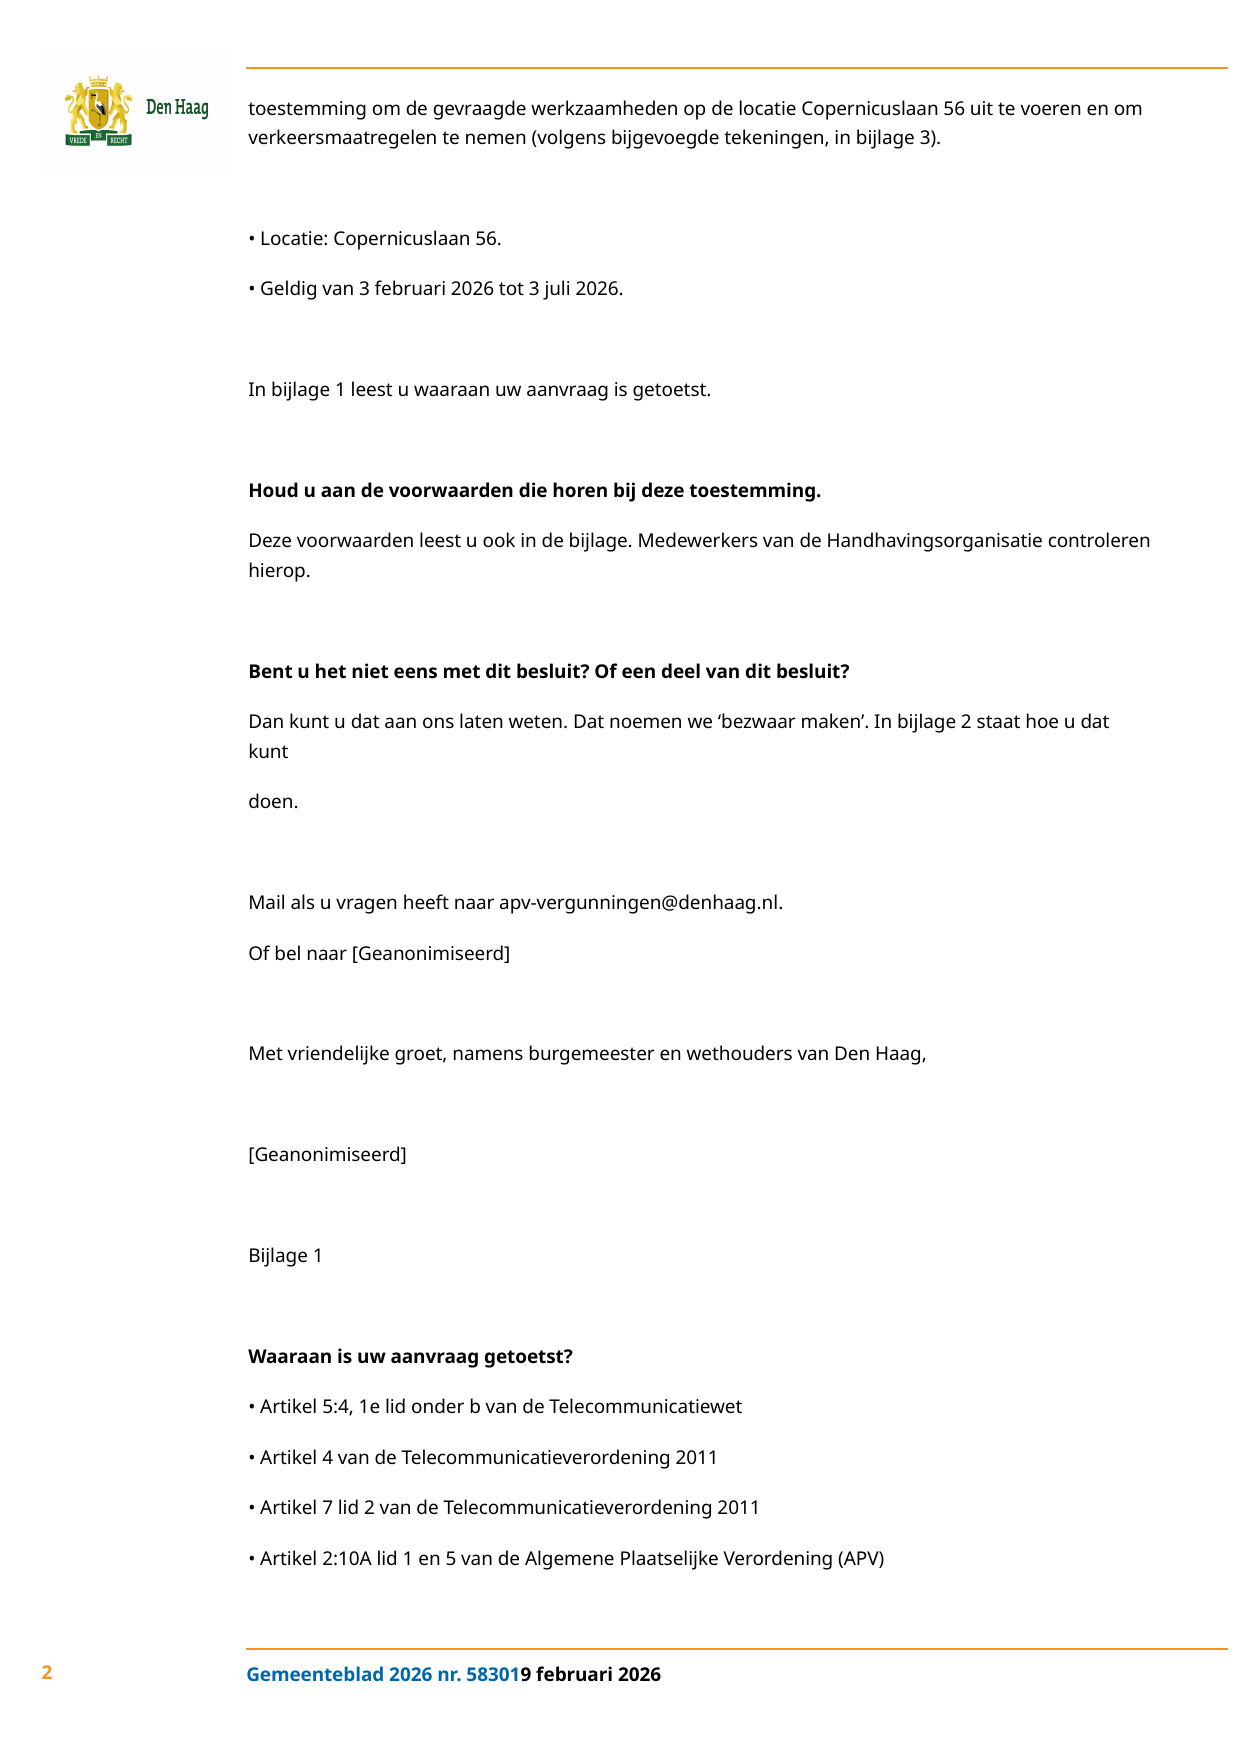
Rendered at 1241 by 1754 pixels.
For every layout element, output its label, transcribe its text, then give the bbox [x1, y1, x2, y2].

text • Locatie: Copernicuslaan 56. [248, 225, 1152, 251]
text Bijlage 1 [248, 1242, 1152, 1268]
text In bijlage 1 leest u waaraan uw aanvraag is getoetst. [248, 376, 1152, 402]
text Of bel naar [Geanonimiseerd] [248, 940, 1152, 966]
text doen. [248, 788, 1152, 814]
text Met vriendelijke groet, namens burgemeester en wethouders van Den Haag, [248, 1041, 1152, 1066]
text • Artikel 5:4, 1e lid onder b van de Telecommunicatiewet [248, 1393, 1152, 1419]
text Dan kunt u dat aan ons laten weten. Dat noemen we ‘bezwaar maken’. In bijlage 2 staat hoe u dat kunt [248, 708, 1152, 764]
text Bent u het niet eens met dit besluit? Of een deel van dit besluit? [248, 658, 1152, 684]
text • Artikel 2:10A lid 1 en 5 van de Algemene Plaatselijke Verordening (APV) [248, 1545, 1152, 1571]
text [Geanonimiseerd] [248, 1141, 1152, 1167]
text Mail als u vragen heeft naar apv-vergunningen@denhaag.nl. [248, 889, 1152, 915]
text toestemming om de gevraagde werkzaamheden op de locatie Copernicuslaan 56 uit te voeren en om verkeersmaatregelen te nemen (volgens bijgevoegde tekeningen, in bijlage 3). [248, 95, 1152, 150]
text • Geldig van 3 februari 2026 tot 3 juli 2026. [248, 276, 1152, 301]
text Deze voorwaarden leest u ook in de bijlage. Medewerkers van de Handhavingsorganisatie controleren hierop. [248, 528, 1152, 583]
picture [41, 47, 231, 172]
text Houd u aan de voorwaarden die horen bij deze toestemming. [248, 477, 1152, 503]
text Waaraan is uw aanvraag getoetst? [248, 1343, 1152, 1369]
text • Artikel 7 lid 2 van de Telecommunicatieverordening 2011 [248, 1494, 1152, 1520]
text • Artikel 4 van de Telecommunicatieverordening 2011 [248, 1444, 1152, 1470]
